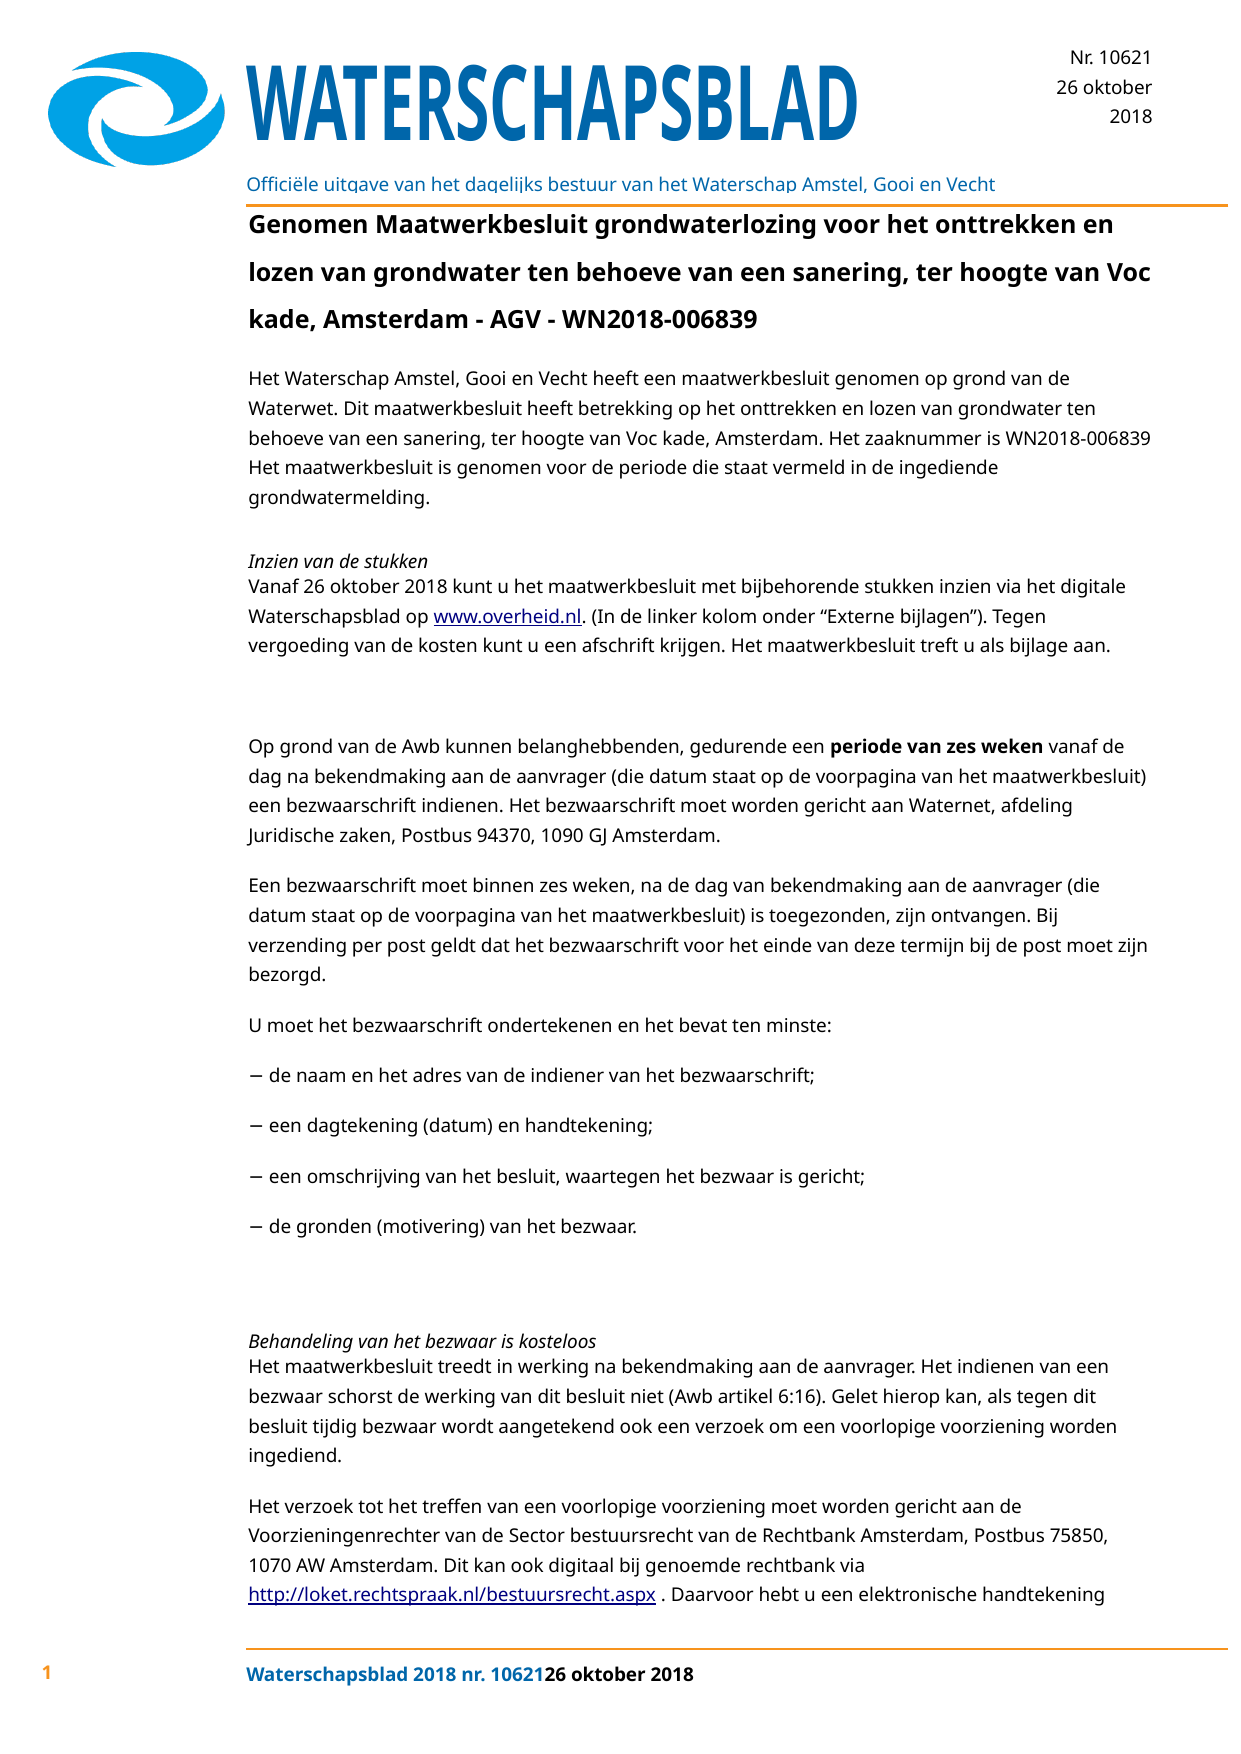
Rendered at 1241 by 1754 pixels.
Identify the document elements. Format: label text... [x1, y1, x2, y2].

text Het Waterschap Amstel, Gooi en Vecht heeft een maatwerkbesluit genomen op grond van de Waterwet. Dit maatwerkbesluit heeft betrekking op het onttrekken en lozen van grondwater ten behoeve van een sanering, ter hoogte van Voc kade, Amsterdam. Het zaaknummer is WN2018-006839 Het maatwerkbesluit is genomen voor de periode die staat vermeld in de ingediende grondwatermelding. [248, 366, 1152, 509]
text Inzien van de stukken [248, 548, 1152, 573]
picture [41, 47, 231, 172]
text − een omschrijving van het besluit, waartegen het bezwaar is gericht; [248, 1163, 1152, 1189]
text Het verzoek tot het treffen van een voorlopige voorziening moet worden gericht aan de Voorzieningenrechter van de Sector bestuursrecht van de Rechtbank Amsterdam, Postbus 75850, 1070 AW Amsterdam. Dit kan ook digitaal bij genoemde rechtbank via http://loket.rechtspraak.nl/bestuursrecht.aspx . Daarvoor hebt u een elektronische handtekening [248, 1493, 1152, 1607]
text Het maatwerkbesluit treedt in werking na bekendmaking aan de aanvrager. Het indienen van een bezwaar schorst de werking van dit besluit niet (Awb artikel 6:16). Gelet hierop kan, als tegen dit besluit tijdig bezwaar wordt aangetekend ook een verzoek om een voorlopige voorziening worden ingediend. [248, 1354, 1152, 1468]
text Behandeling van het bezwaar is kosteloos [248, 1328, 1152, 1354]
text Een bezwaarschrift moet binnen zes weken, na de dag van bekendmaking aan de aanvrager (die datum staat op de voorpagina van het maatwerkbesluit) is toegezonden, zijn ontvangen. Bij verzending per post geldt dat het bezwaarschrift voor het einde van deze termijn bij de post moet zijn bezorgd. [248, 873, 1152, 987]
text Op grond van de Awb kunnen belanghebbenden, gedurende een periode van zes weken vanaf de dag na bekendmaking aan de aanvrager (die datum staat op de voorpagina van het maatwerkbesluit) een bezwaarschrift indienen. Het bezwaarschrift moet worden gericht aan Waternet, afdeling Juridische zaken, Postbus 94370, 1090 GJ Amsterdam. [248, 733, 1152, 848]
text − een dagtekening (datum) en handtekening; [248, 1113, 1152, 1138]
text − de naam en het adres van de indiener van het bezwaarschrift; [248, 1062, 1152, 1088]
text U moet het bezwaarschrift ondertekenen en het bevat ten minste: [248, 1012, 1152, 1038]
text − de gronden (motivering) van het bezwaar. [248, 1213, 1152, 1239]
text Vanaf 26 oktober 2018 kunt u het maatwerkbesluit met bijbehorende stukken inzien via het digitale Waterschapsblad op www.overheid.nl. (In de linker kolom onder “Externe bijlagen”). Tegen vergoeding van de kosten kunt u een afschrift krijgen. Het maatwerkbesluit treft u als bijlage aan. [248, 573, 1152, 658]
text Genomen Maatwerkbesluit grondwaterlozing voor het onttrekken en lozen van grondwater ten behoeve van een sanering, ter hoogte van Voc kade, Amsterdam - AGV - WN2018-006839 [248, 207, 1152, 336]
